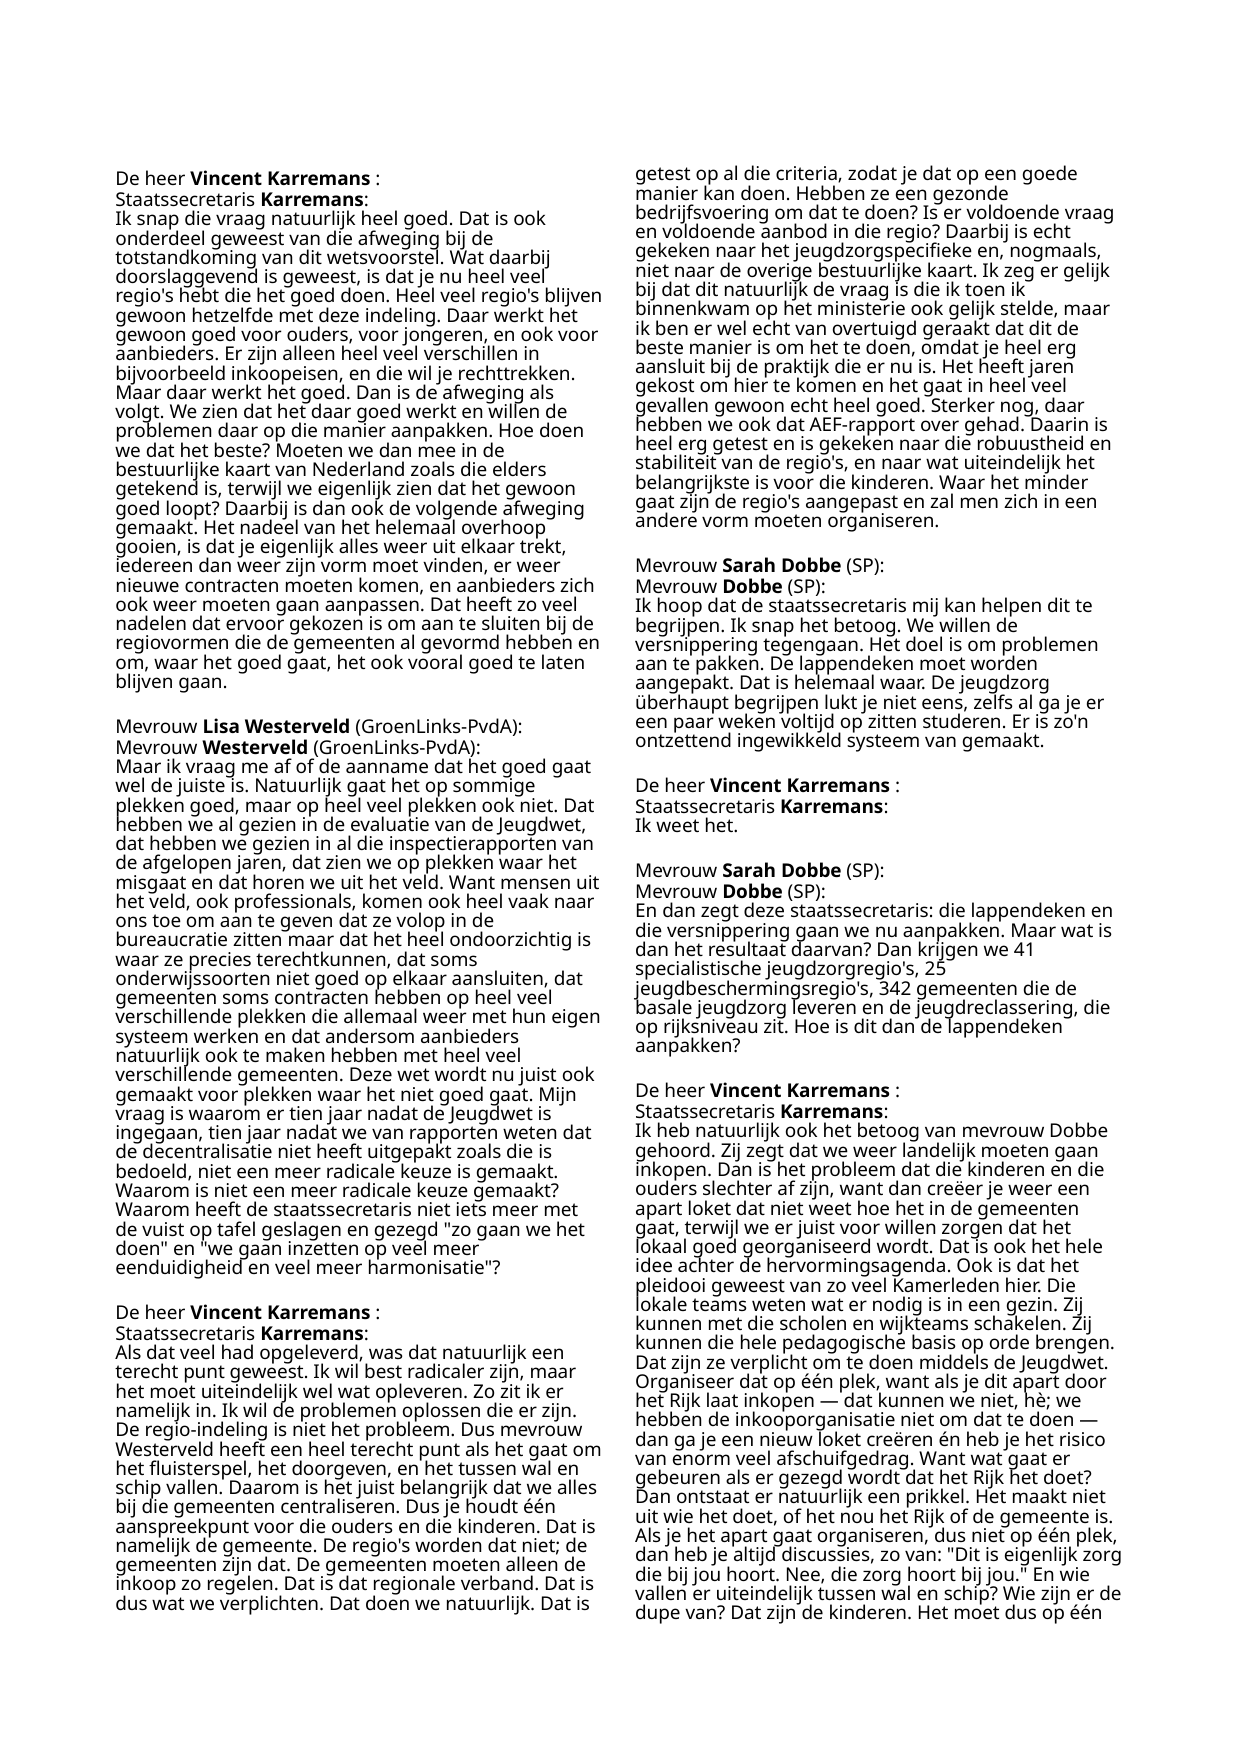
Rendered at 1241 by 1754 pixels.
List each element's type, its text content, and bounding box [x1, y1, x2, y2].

text Mevrouw Sarah Dobbe (SP): [635, 552, 1125, 578]
text Mevrouw Dobbe (SP): [635, 883, 1125, 902]
text De heer Vincent Karremans : [115, 1299, 605, 1325]
text Maar ik vraag me af of de aanname dat het goed gaat wel de juiste is. Natuurlijk gaat het op sommige plekken goed, maar op heel veel plekken ook niet. Dat hebben we al gezien in de evaluatie van de Jeugdwet, dat hebben we gezien in al die inspectierapporten van de afgelopen jaren, dat zien we op plekken waar het misgaat en dat horen we uit het veld. Want mensen uit het veld, ook professionals, komen ook heel vaak naar ons toe om aan te geven dat ze volop in de bureaucratie zitten maar dat het heel ondoorzichtig is waar ze precies terechtkunnen, dat soms onderwijssoorten niet goed op elkaar aansluiten, dat gemeenten soms contracten hebben op heel veel verschillende plekken die allemaal weer met hun eigen systeem werken en dat andersom aanbieders natuurlijk ook te maken hebben met heel veel verschillende gemeenten. Deze wet wordt nu juist ook gemaakt voor plekken waar het niet goed gaat. Mijn vraag is waarom er tien jaar nadat de Jeugdwet is ingegaan, tien jaar nadat we van rapporten weten dat de decentralisatie niet heeft uitgepakt zoals die is bedoeld, niet een meer radicale keuze is gemaakt. Waarom is niet een meer radicale keuze gemaakt? Waarom heeft de staatssecretaris niet iets meer met de vuist op tafel geslagen en gezegd "zo gaan we het doen" en "we gaan inzetten op veel meer eenduidigheid en veel meer harmonisatie"? [115, 758, 605, 1278]
text Als dat veel had opgeleverd, was dat natuurlijk een terecht punt geweest. Ik wil best radicaler zijn, maar het moet uiteindelijk wel wat opleveren. Zo zit ik er namelijk in. Ik wil de problemen oplossen die er zijn. De regio-indeling is niet het probleem. Dus mevrouw Westerveld heeft een heel terecht punt als het gaat om het fluisterspel, het doorgeven, en het tussen wal en schip vallen. Daarom is het juist belangrijk dat we alles bij die gemeenten centraliseren. Dus je houdt één aanspreekpunt voor die ouders en die kinderen. Dat is namelijk de gemeente. De regio's worden dat niet; de gemeenten zijn dat. De gemeenten moeten alleen de inkoop zo regelen. Dat is dat regionale verband. Dat is dus wat we verplichten. Dat doen we natuurlijk. Dat is [115, 1344, 605, 1614]
text Mevrouw Sarah Dobbe (SP): [635, 857, 1125, 883]
text De heer Vincent Karremans : [635, 772, 1125, 798]
text Mevrouw Westerveld (GroenLinks-PvdA): [115, 739, 605, 758]
text Ik hoop dat de staatssecretaris mij kan helpen dit te begrijpen. Ik snap het betoog. We willen de versnippering tegengaan. Het doel is om problemen aan te pakken. De lappendeken moet worden aangepakt. Dat is helemaal waar. De jeugdzorg überhaupt begrijpen lukt je niet eens, zelfs al ga je er een paar weken voltijd op zitten studeren. Er is zo'n ontzettend ingewikkeld systeem van gemaakt. [635, 597, 1125, 751]
text De heer Vincent Karremans : [115, 165, 605, 191]
text Staatssecretaris Karremans: [115, 191, 605, 210]
text Staatssecretaris Karremans: [635, 798, 1125, 817]
text En dan zegt deze staatssecretaris: die lappendeken en die versnippering gaan we nu aanpakken. Maar wat is dan het resultaat daarvan? Dan krijgen we 41 specialistische jeugdzorgregio's, 25 jeugdbeschermingsregio's, 342 gemeenten die de basale jeugdzorg leveren en de jeugdreclassering, die op rijksniveau zit. Hoe is dit dan de lappendeken aanpakken? [635, 902, 1125, 1057]
text Ik weet het. [635, 817, 1125, 837]
text Mevrouw Dobbe (SP): [635, 578, 1125, 597]
text Ik snap die vraag natuurlijk heel goed. Dat is ook onderdeel geweest van die afweging bij de totstandkoming van dit wetsvoorstel. Wat daarbij doorslaggevend is geweest, is dat je nu heel veel regio's hebt die het goed doen. Heel veel regio's blijven gewoon hetzelfde met deze indeling. Daar werkt het gewoon goed voor ouders, voor jongeren, en ook voor aanbieders. Er zijn alleen heel veel verschillen in bijvoorbeeld inkoopeisen, en die wil je rechttrekken. Maar daar werkt het goed. Dan is de afweging als volgt. We zien dat het daar goed werkt en willen de problemen daar op die manier aanpakken. Hoe doen we dat het beste? Moeten we dan mee in de bestuurlijke kaart van Nederland zoals die elders getekend is, terwijl we eigenlijk zien dat het gewoon goed loopt? Daarbij is dan ook de volgende afweging gemaakt. Het nadeel van het helemaal overhoop gooien, is dat je eigenlijk alles weer uit elkaar trekt, iedereen dan weer zijn vorm moet vinden, er weer nieuwe contracten moeten komen, en aanbieders zich ook weer moeten gaan aanpassen. Dat heeft zo veel nadelen dat ervoor gekozen is om aan te sluiten bij de regiovormen die de gemeenten al gevormd hebben en om, waar het goed gaat, het ook vooral goed te laten blijven gaan. [115, 210, 605, 692]
text De heer Vincent Karremans : [635, 1077, 1125, 1103]
text Mevrouw Lisa Westerveld (GroenLinks-PvdA): [115, 713, 605, 739]
text getest op al die criteria, zodat je dat op een goede manier kan doen. Hebben ze een gezonde bedrijfsvoering om dat te doen? Is er voldoende vraag en voldoende aanbod in die regio? Daarbij is echt gekeken naar het jeugdzorgspecifieke en, nogmaals, niet naar de overige bestuurlijke kaart. Ik zeg er gelijk bij dat dit natuurlijk de vraag is die ik toen ik binnenkwam op het ministerie ook gelijk stelde, maar ik ben er wel echt van overtuigd geraakt dat dit de beste manier is om het te doen, omdat je heel erg aansluit bij de praktijk die er nu is. Het heeft jaren gekost om hier te komen en het gaat in heel veel gevallen gewoon echt heel goed. Sterker nog, daar hebben we ook dat AEF-rapport over gehad. Daarin is heel erg getest en is gekeken naar die robuustheid en stabiliteit van de regio's, en naar wat uiteindelijk het belangrijkste is voor die kinderen. Waar het minder gaat zijn de regio's aangepast en zal men zich in een andere vorm moeten organiseren. [635, 165, 1125, 531]
text Ik heb natuurlijk ook het betoog van mevrouw Dobbe gehoord. Zij zegt dat we weer landelijk moeten gaan inkopen. Dan is het probleem dat die kinderen en die ouders slechter af zijn, want dan creëer je weer een apart loket dat niet weet hoe het in de gemeenten gaat, terwijl we er juist voor willen zorgen dat het lokaal goed georganiseerd wordt. Dat is ook het hele idee achter de hervormingsagenda. Ook is dat het pleidooi geweest van zo veel Kamerleden hier. Die lokale teams weten wat er nodig is in een gezin. Zij kunnen met die scholen en wijkteams schakelen. Zij kunnen die hele pedagogische basis op orde brengen. Dat zijn ze verplicht om te doen middels de Jeugdwet. Organiseer dat op één plek, want als je dit apart door het Rijk laat inkopen — dat kunnen we niet, hè; we hebben de inkooporganisatie niet om dat te doen — dan ga je een nieuw loket creëren én heb je het risico van enorm veel afschuifgedrag. Want wat gaat er gebeuren als er gezegd wordt dat het Rijk het doet? Dan ontstaat er natuurlijk een prikkel. Het maakt niet uit wie het doet, of het nou het Rijk of de gemeente is. Als je het apart gaat organiseren, dus niet op één plek, dan heb je altijd discussies, zo van: "Dit is eigenlijk zorg die bij jou hoort. Nee, die zorg hoort bij jou." En wie vallen er uiteindelijk tussen wal en schip? Wie zijn er de dupe van? Dat zijn de kinderen. Het moet dus op één [635, 1122, 1125, 1623]
text Staatssecretaris Karremans: [115, 1325, 605, 1344]
text Staatssecretaris Karremans: [635, 1103, 1125, 1122]
